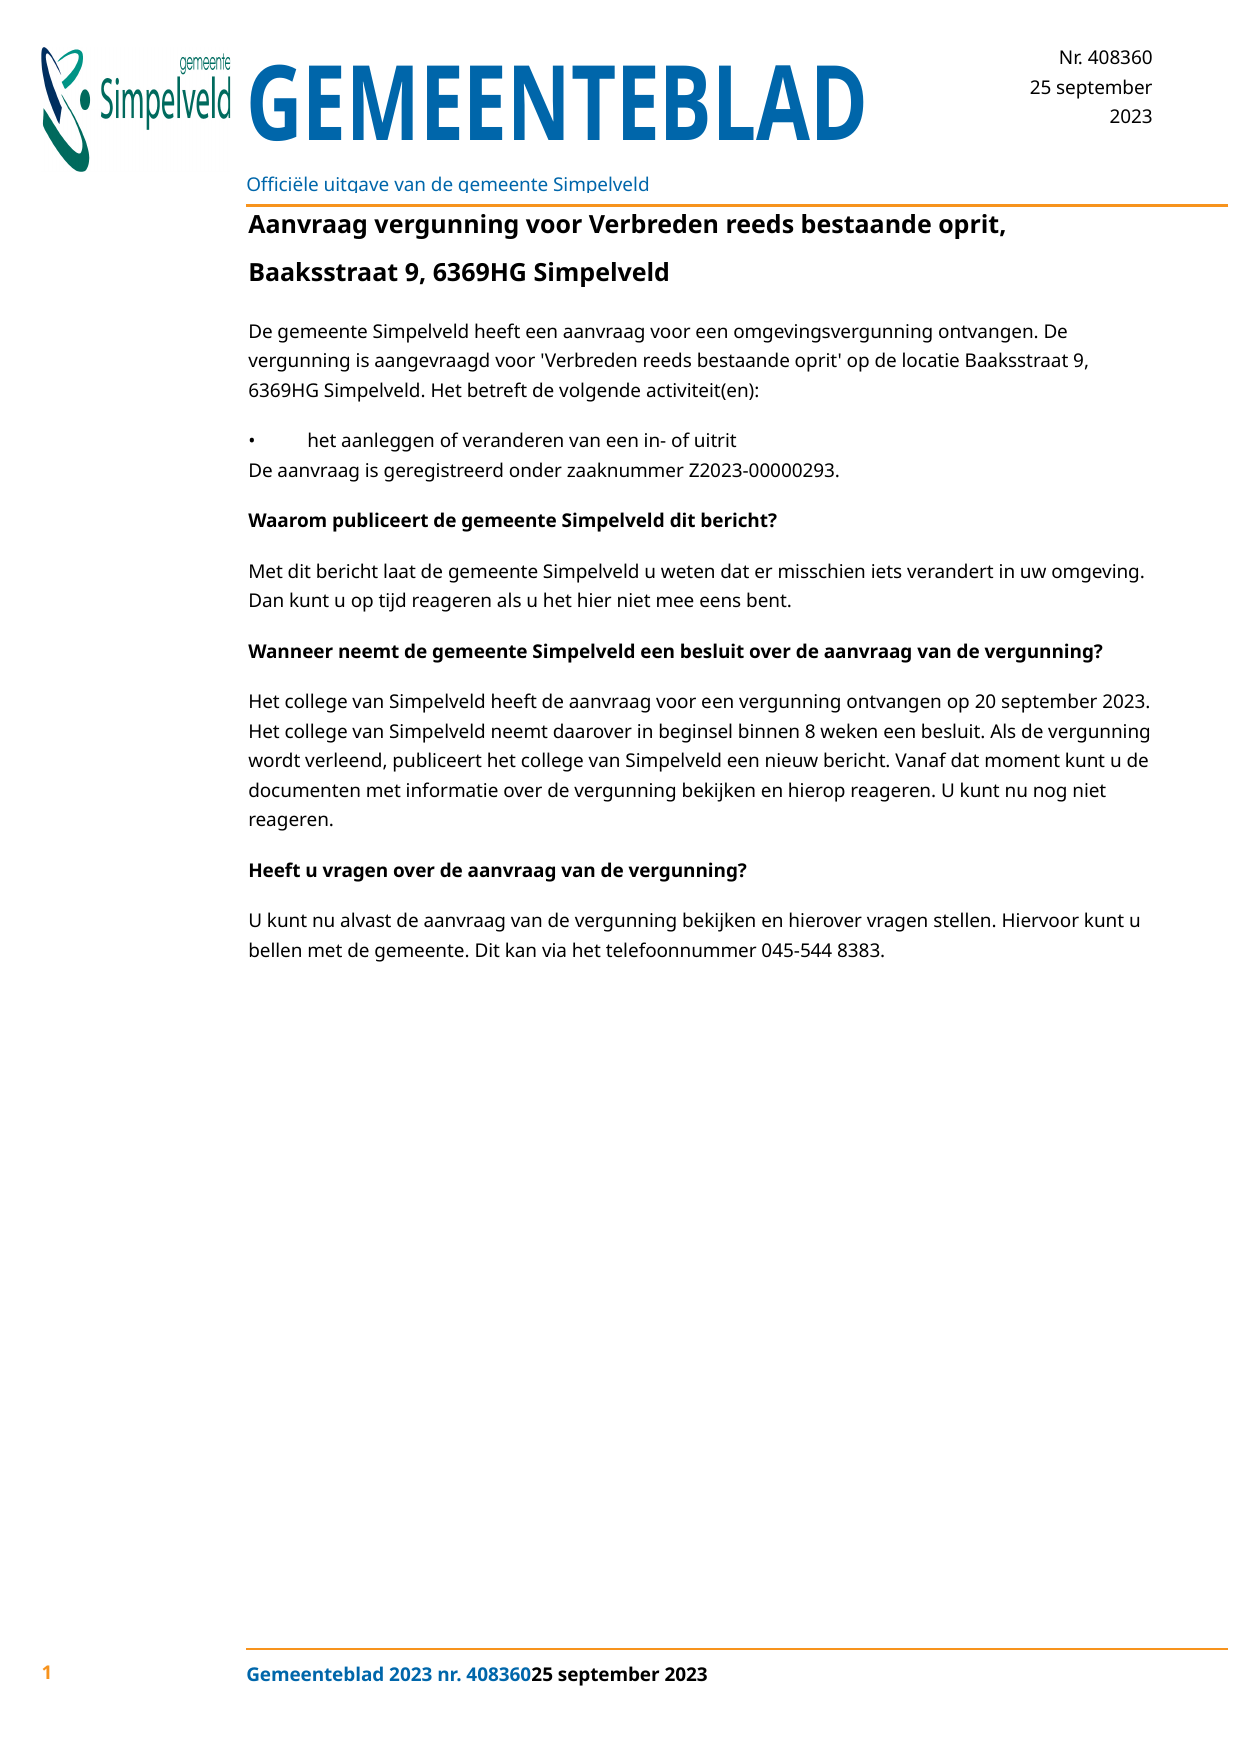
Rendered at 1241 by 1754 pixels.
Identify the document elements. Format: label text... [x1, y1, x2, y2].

text Heeft u vragen over de aanvraag van de vergunning? [248, 857, 1152, 883]
list het aanleggen of veranderen van een in- of uitrit [248, 427, 1152, 453]
text De aanvraag is geregistreerd onder zaaknummer Z2023-00000293. [248, 457, 1152, 483]
text U kunt nu alvast de aanvraag van de vergunning bekijken en hierover vragen stellen. Hiervoor kunt u bellen met de gemeente. Dit kan via het telefoonnummer 045-544 8383. [248, 907, 1152, 963]
text Met dit bericht laat de gemeente Simpelveld u weten dat er misschien iets verandert in uw omgeving. Dan kunt u op tijd reageren als u het hier niet mee eens bent. [248, 558, 1152, 613]
text Waarom publiceert de gemeente Simpelveld dit bericht? [248, 507, 1152, 533]
text Wanneer neemt de gemeente Simpelveld een besluit over de aanvraag van de vergunning? [248, 638, 1152, 664]
picture [41, 47, 231, 172]
text Het college van Simpelveld heeft de aanvraag voor een vergunning ontvangen op 20 september 2023. Het college van Simpelveld neemt daarover in beginsel binnen 8 weken een besluit. Als de vergunning wordt verleend, publiceert het college van Simpelveld een nieuw bericht. Vanaf dat moment kunt u de documenten met informatie over de vergunning bekijken en hierop reageren. U kunt nu nog niet reageren. [248, 688, 1152, 832]
text De gemeente Simpelveld heeft een aanvraag voor een omgevingsvergunning ontvangen. De vergunning is aangevraagd voor 'Verbreden reeds bestaande oprit' op de locatie Baaksstraat 9, 6369HG Simpelveld. Het betreft de volgende activiteit(en): [248, 318, 1152, 403]
text Aanvraag vergunning voor Verbreden reeds bestaande oprit, Baaksstraat 9, 6369HG Simpelveld [248, 207, 1152, 288]
